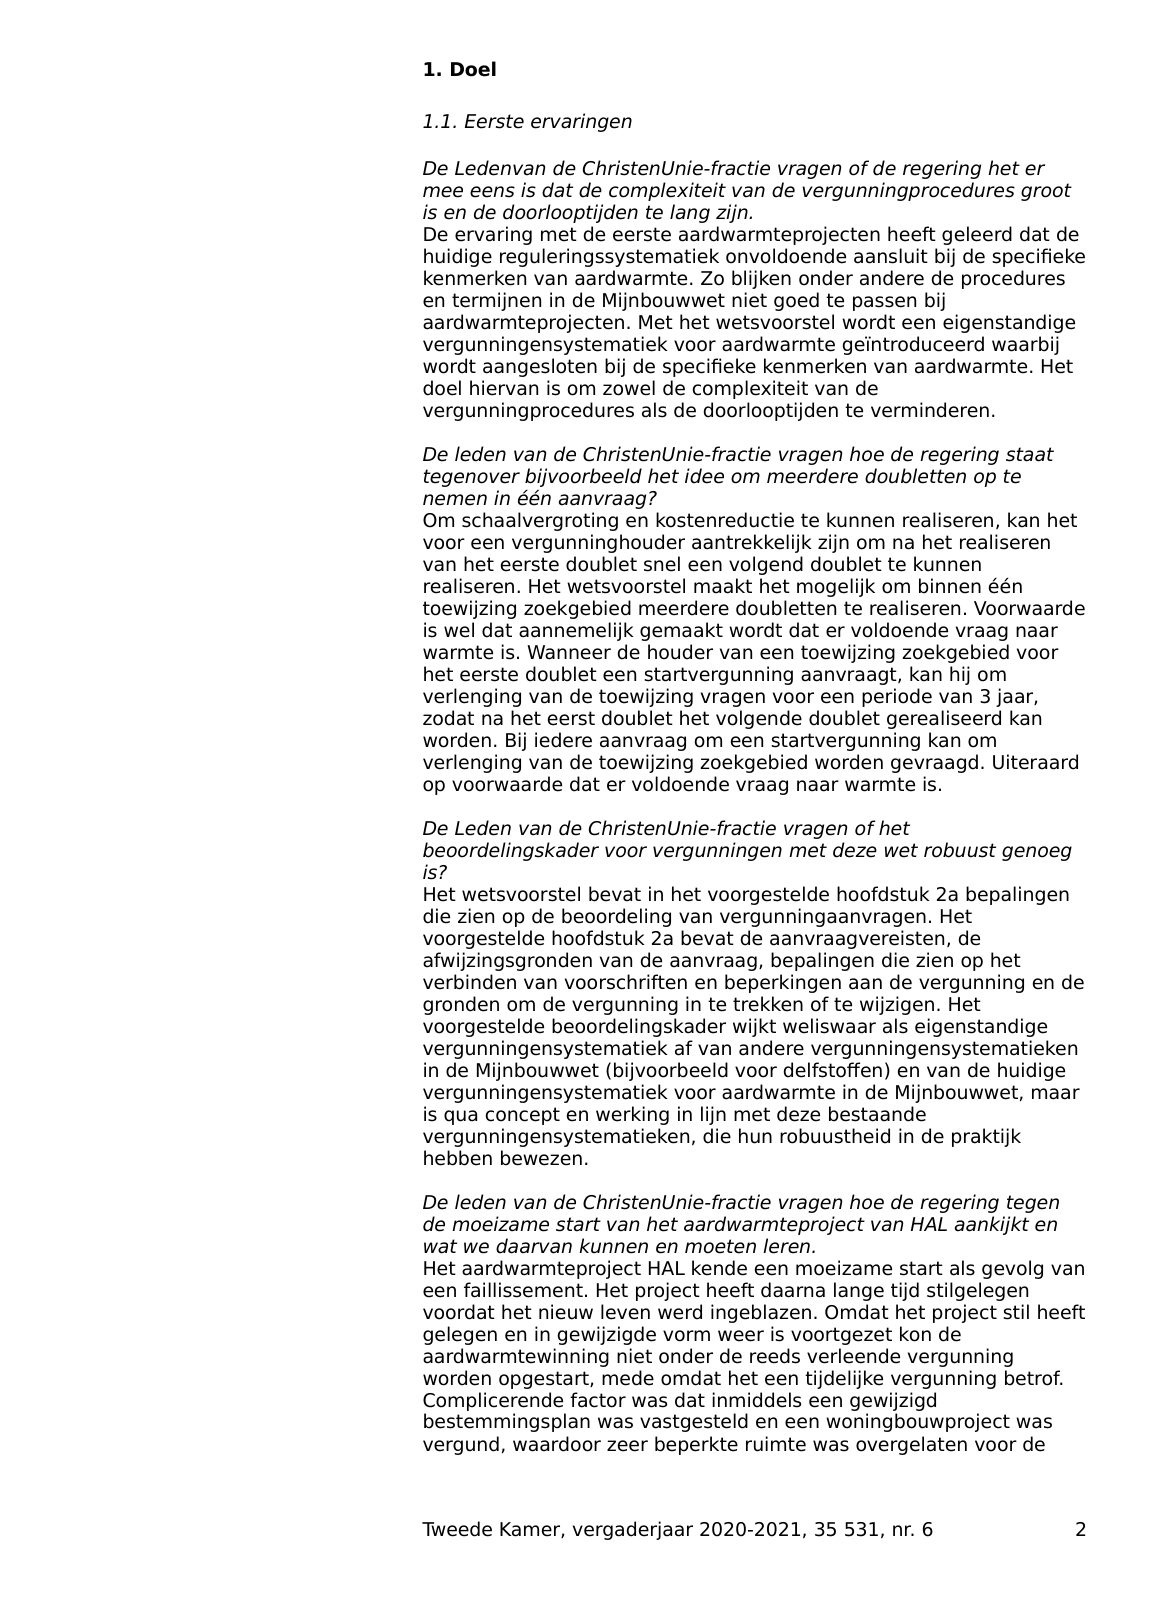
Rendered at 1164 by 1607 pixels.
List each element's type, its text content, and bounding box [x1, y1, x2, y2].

text Het wetsvoorstel bevat in het voorgestelde hoofdstuk 2a bepalingen die zien op de beoordeling van vergunningaanvragen. Het voorgestelde hoofdstuk 2a bevat de aanvraagvereisten, de afwijzingsgronden van de aanvraag, bepalingen die zien op het verbinden van voorschriften en beperkingen aan de vergunning en de gronden om de vergunning in te trekken of te wijzigen. Het voorgestelde beoordelingskader wijkt weliswaar als eigenstandige vergunningensystematiek af van andere vergunningensystematieken in de Mijnbouwwet (bijvoorbeeld voor delfstoffen) en van de huidige vergunningensystematiek voor aardwarmte in de Mijnbouwwet, maar is qua concept en werking in lijn met deze bestaande vergunningensystematieken, die hun robuustheid in de praktijk hebben bewezen. [422, 884, 1087, 1169]
text De leden van de ChristenUnie-fractie vragen hoe de regering staat tegenover bijvoorbeeld het idee om meerdere doubletten op te nemen in één aanvraag? [422, 444, 1087, 510]
subtitle 1. Doel [422, 59, 1087, 81]
text De Ledenvan de ChristenUnie-fractie vragen of de regering het er mee eens is dat de complexiteit van de vergunningprocedures groot is en de doorlooptijden te lang zijn. [422, 158, 1087, 224]
text De leden van de ChristenUnie-fractie vragen hoe de regering tegen de moeizame start van het aardwarmteproject van HAL aankijkt en wat we daarvan kunnen en moeten leren. [422, 1192, 1087, 1258]
text Het aardwarmteproject HAL kende een moeizame start als gevolg van een faillissement. Het project heeft daarna lange tijd stilgelegen voordat het nieuw leven werd ingeblazen. Omdat het project stil heeft gelegen en in gewijzigde vorm weer is voortgezet kon de aardwarmtewinning niet onder de reeds verleende vergunning worden opgestart, mede omdat het een tijdelijke vergunning betrof. Complicerende factor was dat inmiddels een gewijzigd bestemmingsplan was vastgesteld en een woningbouwproject was vergund, waardoor zeer beperkte ruimte was overgelaten voor de [422, 1258, 1087, 1455]
text Om schaalvergroting en kostenreductie te kunnen realiseren, kan het voor een vergunninghouder aantrekkelijk zijn om na het realiseren van het eerste doublet snel een volgend doublet te kunnen realiseren. Het wetsvoorstel maakt het mogelijk om binnen één toewijzing zoekgebied meerdere doubletten te realiseren. Voorwaarde is wel dat aannemelijk gemaakt wordt dat er voldoende vraag naar warmte is. Wanneer de houder van een toewijzing zoekgebied voor het eerste doublet een startvergunning aanvraagt, kan hij om verlenging van de toewijzing vragen voor een periode van 3 jaar, zodat na het eerst doublet het volgende doublet gerealiseerd kan worden. Bij iedere aanvraag om een startvergunning kan om verlenging van de toewijzing zoekgebied worden gevraagd. Uiteraard op voorwaarde dat er voldoende vraag naar warmte is. [422, 510, 1087, 796]
subtitle 1.1. Eerste ervaringen [422, 111, 1087, 133]
text De Leden van de ChristenUnie-fractie vragen of het beoordelingskader voor vergunningen met deze wet robuust genoeg is? [422, 818, 1087, 884]
text De ervaring met de eerste aardwarmteprojecten heeft geleerd dat de huidige reguleringssystematiek onvoldoende aansluit bij de specifieke kenmerken van aardwarmte. Zo blijken onder andere de procedures en termijnen in de Mijnbouwwet niet goed te passen bij aardwarmteprojecten. Met het wetsvoorstel wordt een eigenstandige vergunningensystematiek voor aardwarmte geïntroduceerd waarbij wordt aangesloten bij de specifieke kenmerken van aardwarmte. Het doel hiervan is om zowel de complexiteit van de vergunningprocedures als de doorlooptijden te verminderen. [422, 224, 1087, 422]
